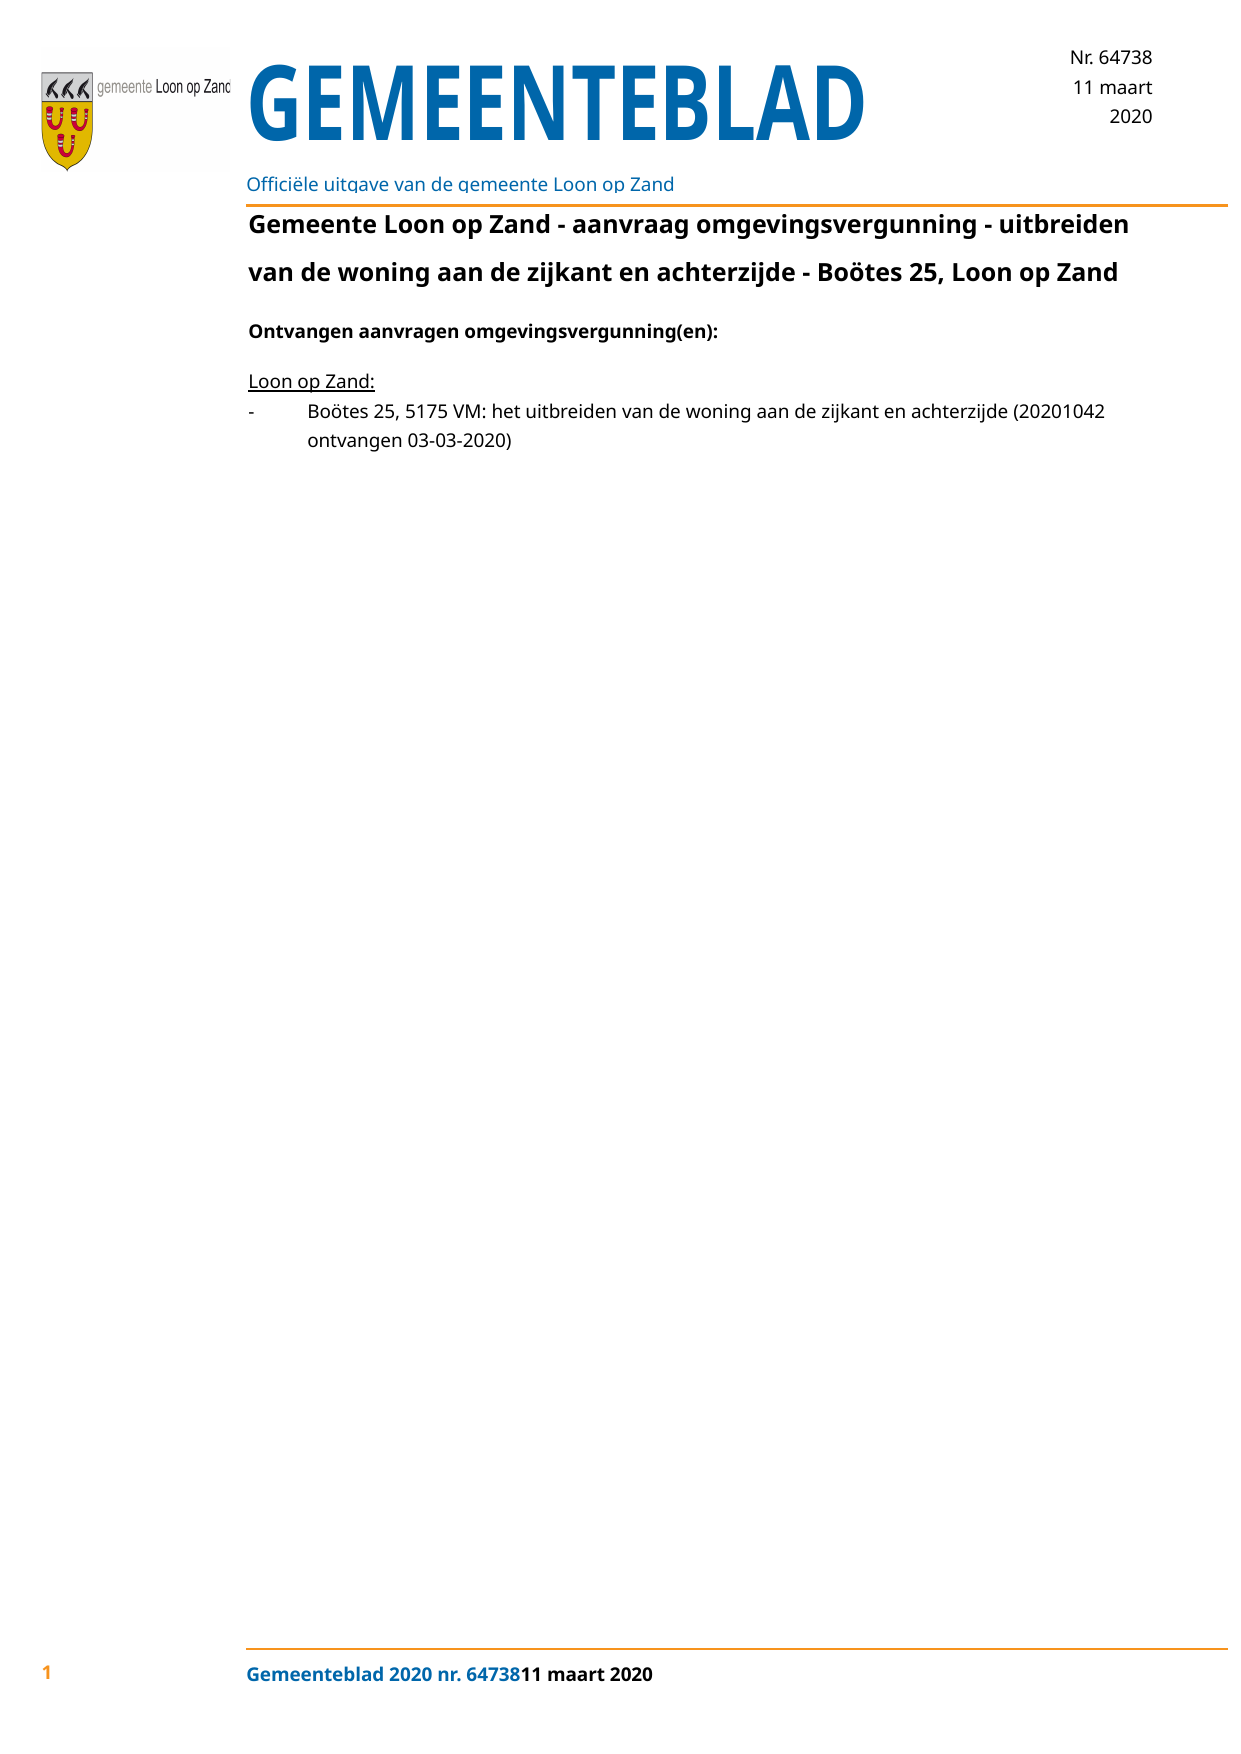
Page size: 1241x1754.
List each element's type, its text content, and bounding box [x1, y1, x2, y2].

text Ontvangen aanvragen omgevingsvergunning(en): [248, 318, 1152, 344]
text Gemeente Loon op Zand - aanvraag omgevingsvergunning - uitbreiden van de woning aan de zijkant en achterzijde - Boötes 25, Loon op Zand [248, 207, 1152, 288]
text Loon op Zand: [248, 368, 1152, 394]
list Boötes 25, 5175 VM: het uitbreiden van de woning aan de zijkant en achterzijde (20201042 ontvangen 03-03-2020) [248, 398, 1152, 453]
picture [41, 47, 231, 172]
